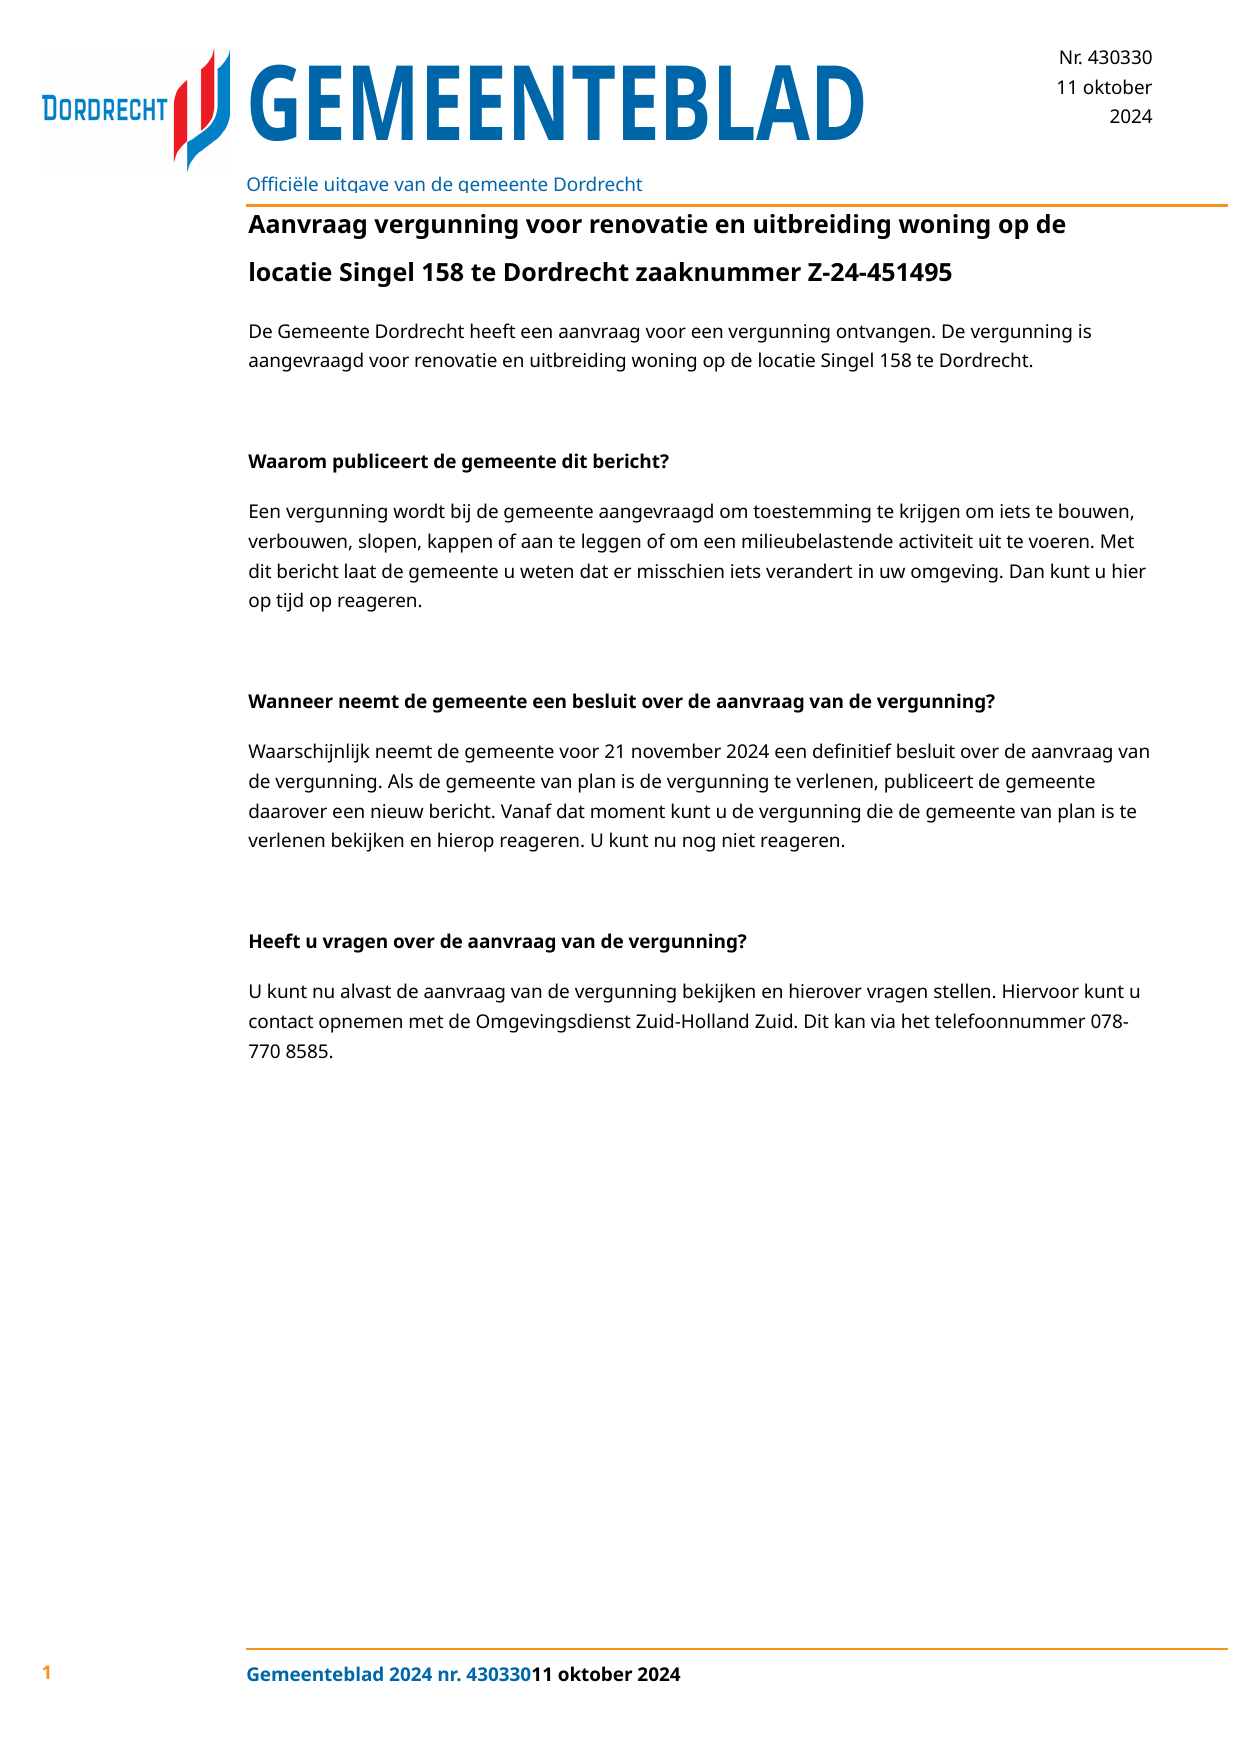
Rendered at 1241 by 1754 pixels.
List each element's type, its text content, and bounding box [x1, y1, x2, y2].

text Aanvraag vergunning voor renovatie en uitbreiding woning op de locatie Singel 158 te Dordrecht zaaknummer Z-24-451495 [248, 207, 1152, 288]
text U kunt nu alvast de aanvraag van de vergunning bekijken en hierover vragen stellen. Hiervoor kunt u contact opnemen met de Omgevingsdienst Zuid-Holland Zuid. Dit kan via het telefoonnummer 078-770 8585. [248, 979, 1152, 1064]
text Een vergunning wordt bij de gemeente aangevraagd om toestemming te krijgen om iets te bouwen, verbouwen, slopen, kappen of aan te leggen of om een milieubelastende activiteit uit te voeren. Met dit bericht laat de gemeente u weten dat er misschien iets verandert in uw omgeving. Dan kunt u hier op tijd op reageren. [248, 499, 1152, 613]
text Heeft u vragen over de aanvraag van de vergunning? [248, 928, 1152, 954]
text Waarschijnlijk neemt de gemeente voor 21 november 2024 een definitief besluit over de aanvraag van de vergunning. Als de gemeente van plan is de vergunning te verlenen, publiceert de gemeente daarover een nieuw bericht. Vanaf dat moment kunt u de vergunning die de gemeente van plan is te verlenen bekijken en hierop reageren. U kunt nu nog niet reageren. [248, 739, 1152, 853]
text Waarom publiceert de gemeente dit bericht? [248, 448, 1152, 474]
picture [41, 47, 231, 172]
text De Gemeente Dordrecht heeft een aanvraag voor een vergunning ontvangen. De vergunning is aangevraagd voor renovatie en uitbreiding woning op de locatie Singel 158 te Dordrecht. [248, 318, 1152, 373]
text Wanneer neemt de gemeente een besluit over de aanvraag van de vergunning? [248, 688, 1152, 714]
